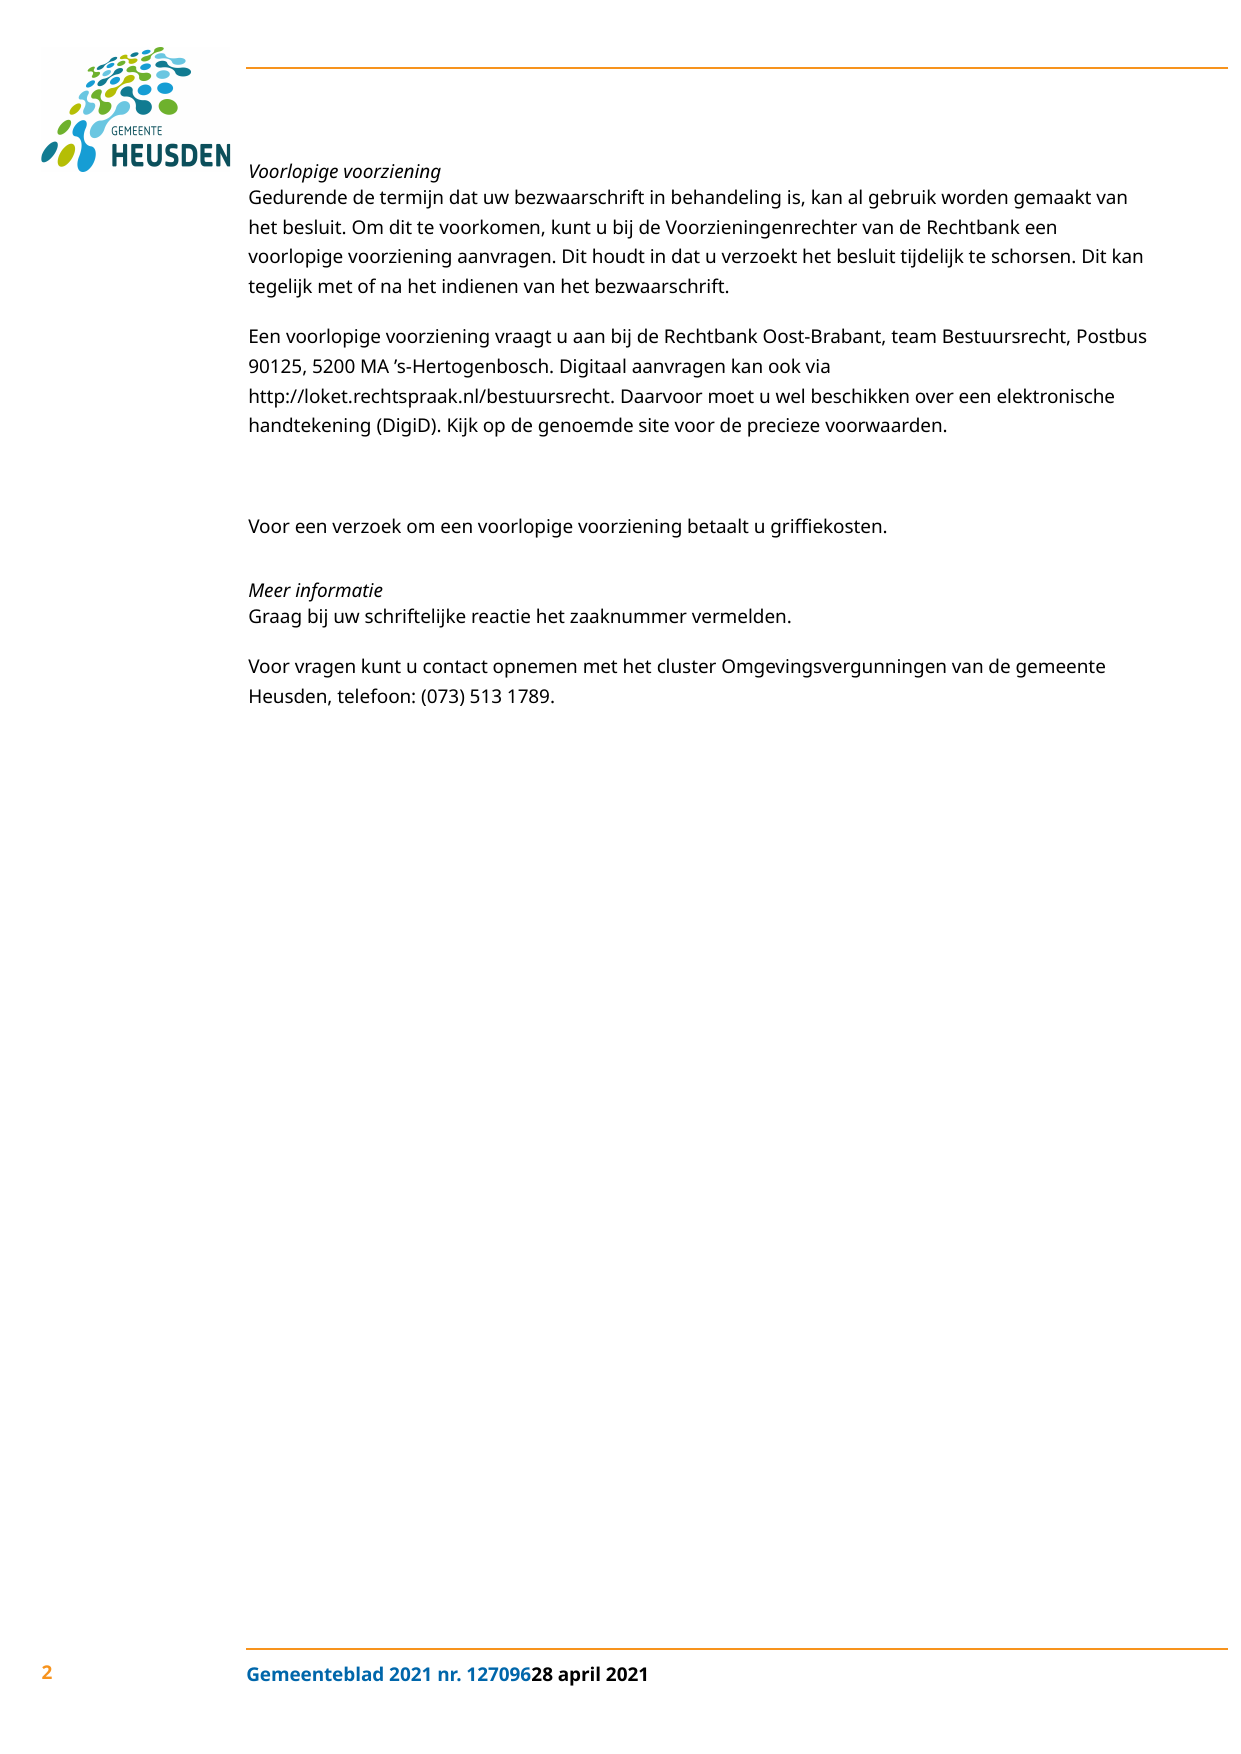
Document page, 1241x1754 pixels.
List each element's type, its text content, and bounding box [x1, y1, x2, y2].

text Voor een verzoek om een voorlopige voorziening betaalt u griffiekosten. [248, 513, 1152, 539]
text Graag bij uw schriftelijke reactie het zaaknummer vermelden. [248, 603, 1152, 629]
text Voorlopige voorziening [248, 159, 1152, 184]
picture [41, 47, 231, 172]
text Een voorlopige voorziening vraagt u aan bij de Rechtbank Oost-Brabant, team Bestuursrecht, Postbus 90125, 5200 MA ’s-Hertogenbosch. Digitaal aanvragen kan ook via http://loket.rechtspraak.nl/bestuursrecht. Daarvoor moet u wel beschikken over een elektronische handtekening (DigiD). Kijk op de genoemde site voor de precieze voorwaarden. [248, 324, 1152, 438]
text Meer informatie [248, 577, 1152, 603]
text Voor vragen kunt u contact opnemen met het cluster Omgevingsvergunningen van de gemeente Heusden, telefoon: (073) 513 1789. [248, 653, 1152, 709]
text Gedurende de termijn dat uw bezwaarschrift in behandeling is, kan al gebruik worden gemaakt van het besluit. Om dit te voorkomen, kunt u bij de Voorzieningenrechter van de Rechtbank een voorlopige voorziening aanvragen. Dit houdt in dat u verzoekt het besluit tijdelijk te schorsen. Dit kan tegelijk met of na het indienen van het bezwaarschrift. [248, 184, 1152, 299]
